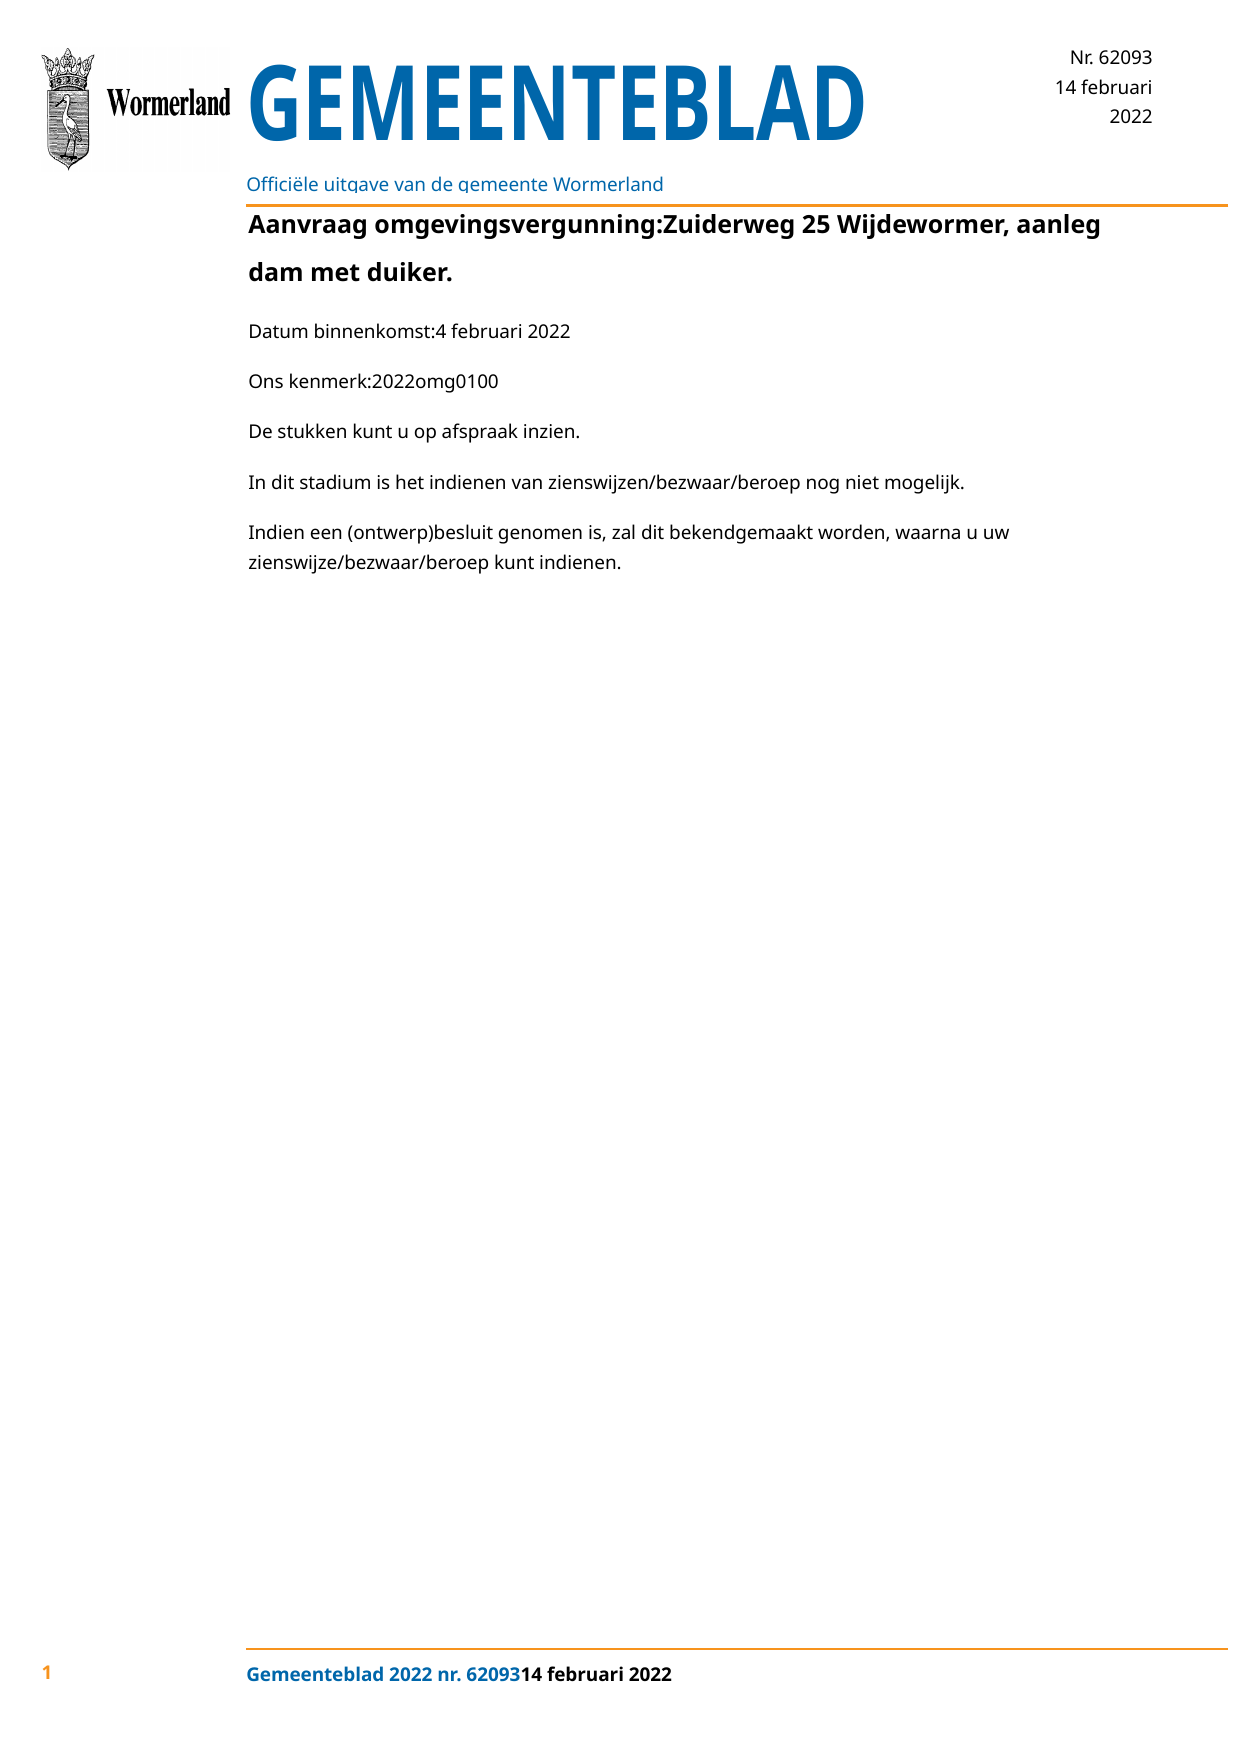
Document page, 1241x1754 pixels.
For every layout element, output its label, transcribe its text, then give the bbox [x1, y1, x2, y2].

picture [41, 47, 231, 172]
text Ons kenmerk:2022omg0100 [248, 368, 1152, 394]
text Aanvraag omgevingsvergunning:Zuiderweg 25 Wijdewormer, aanleg dam met duiker. [248, 207, 1152, 288]
text In dit stadium is het indienen van zienswijzen/bezwaar/beroep nog niet mogelijk. [248, 469, 1152, 495]
text Indien een (ontwerp)besluit genomen is, zal dit bekendgemaakt worden, waarna u uw zienswijze/bezwaar/beroep kunt indienen. [248, 519, 1152, 575]
text Datum binnenkomst:4 februari 2022 [248, 318, 1152, 344]
text De stukken kunt u op afspraak inzien. [248, 419, 1152, 444]
